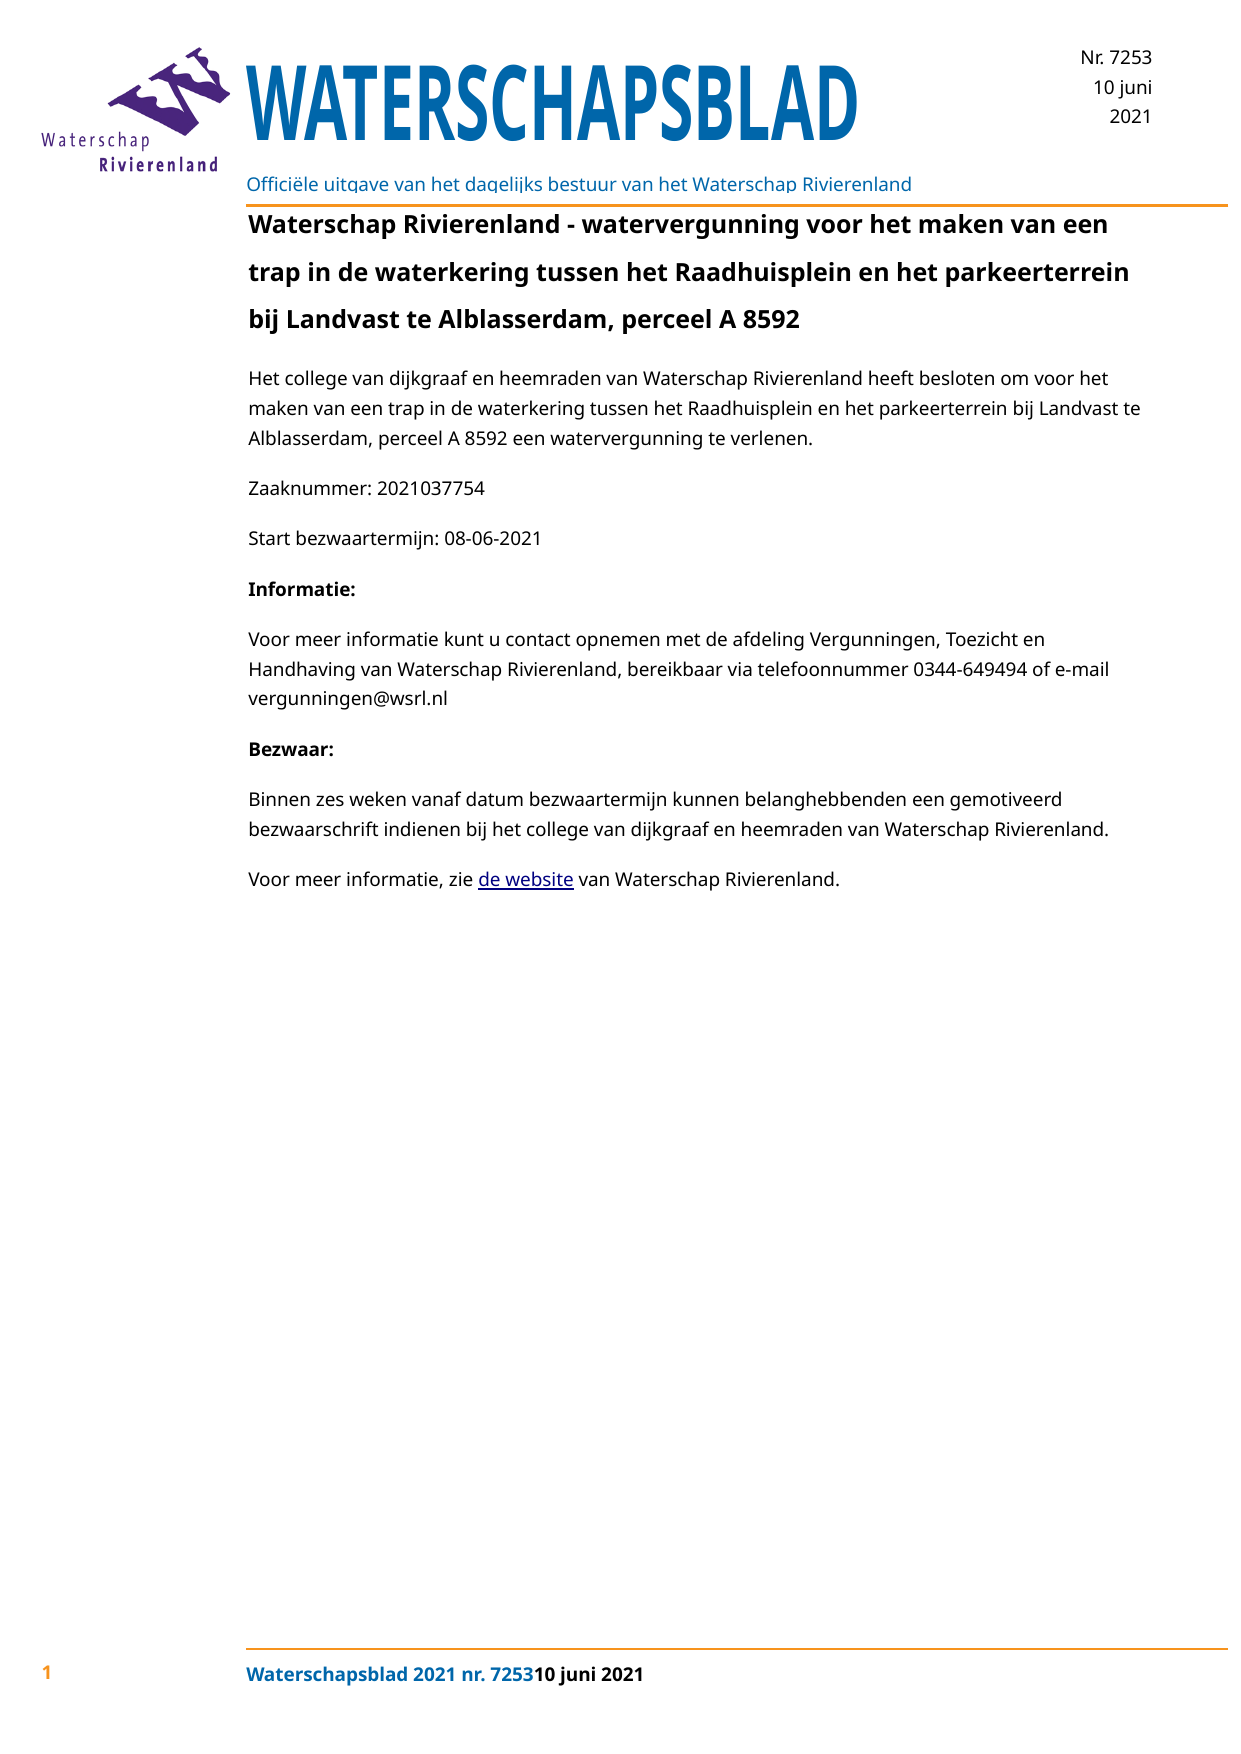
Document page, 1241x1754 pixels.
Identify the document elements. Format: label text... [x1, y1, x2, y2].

text Voor meer informatie kunt u contact opnemen met de afdeling Vergunningen, Toezicht en Handhaving van Waterschap Rivierenland, bereikbaar via telefoonnummer 0344-649494 of e-mail vergunningen@wsrl.nl [248, 626, 1152, 711]
text Zaaknummer: 2021037754 [248, 475, 1152, 501]
picture [41, 47, 231, 172]
text Voor meer informatie, zie de website van Waterschap Rivierenland. [248, 866, 1152, 892]
text Binnen zes weken vanaf datum bezwaartermijn kunnen belanghebbenden een gemotiveerd bezwaarschrift indienen bij het college van dijkgraaf en heemraden van Waterschap Rivierenland. [248, 786, 1152, 842]
text Waterschap Rivierenland - watervergunning voor het maken van een trap in de waterkering tussen het Raadhuisplein en het parkeerterrein bij Landvast te Alblasserdam, perceel A 8592 [248, 207, 1152, 336]
text Start bezwaartermijn: 08-06-2021 [248, 526, 1152, 551]
text Bezwaar: [248, 736, 1152, 762]
text Informatie: [248, 576, 1152, 602]
text Het college van dijkgraaf en heemraden van Waterschap Rivierenland heeft besloten om voor het maken van een trap in de waterkering tussen het Raadhuisplein en het parkeerterrein bij Landvast te Alblasserdam, perceel A 8592 een watervergunning te verlenen. [248, 366, 1152, 450]
